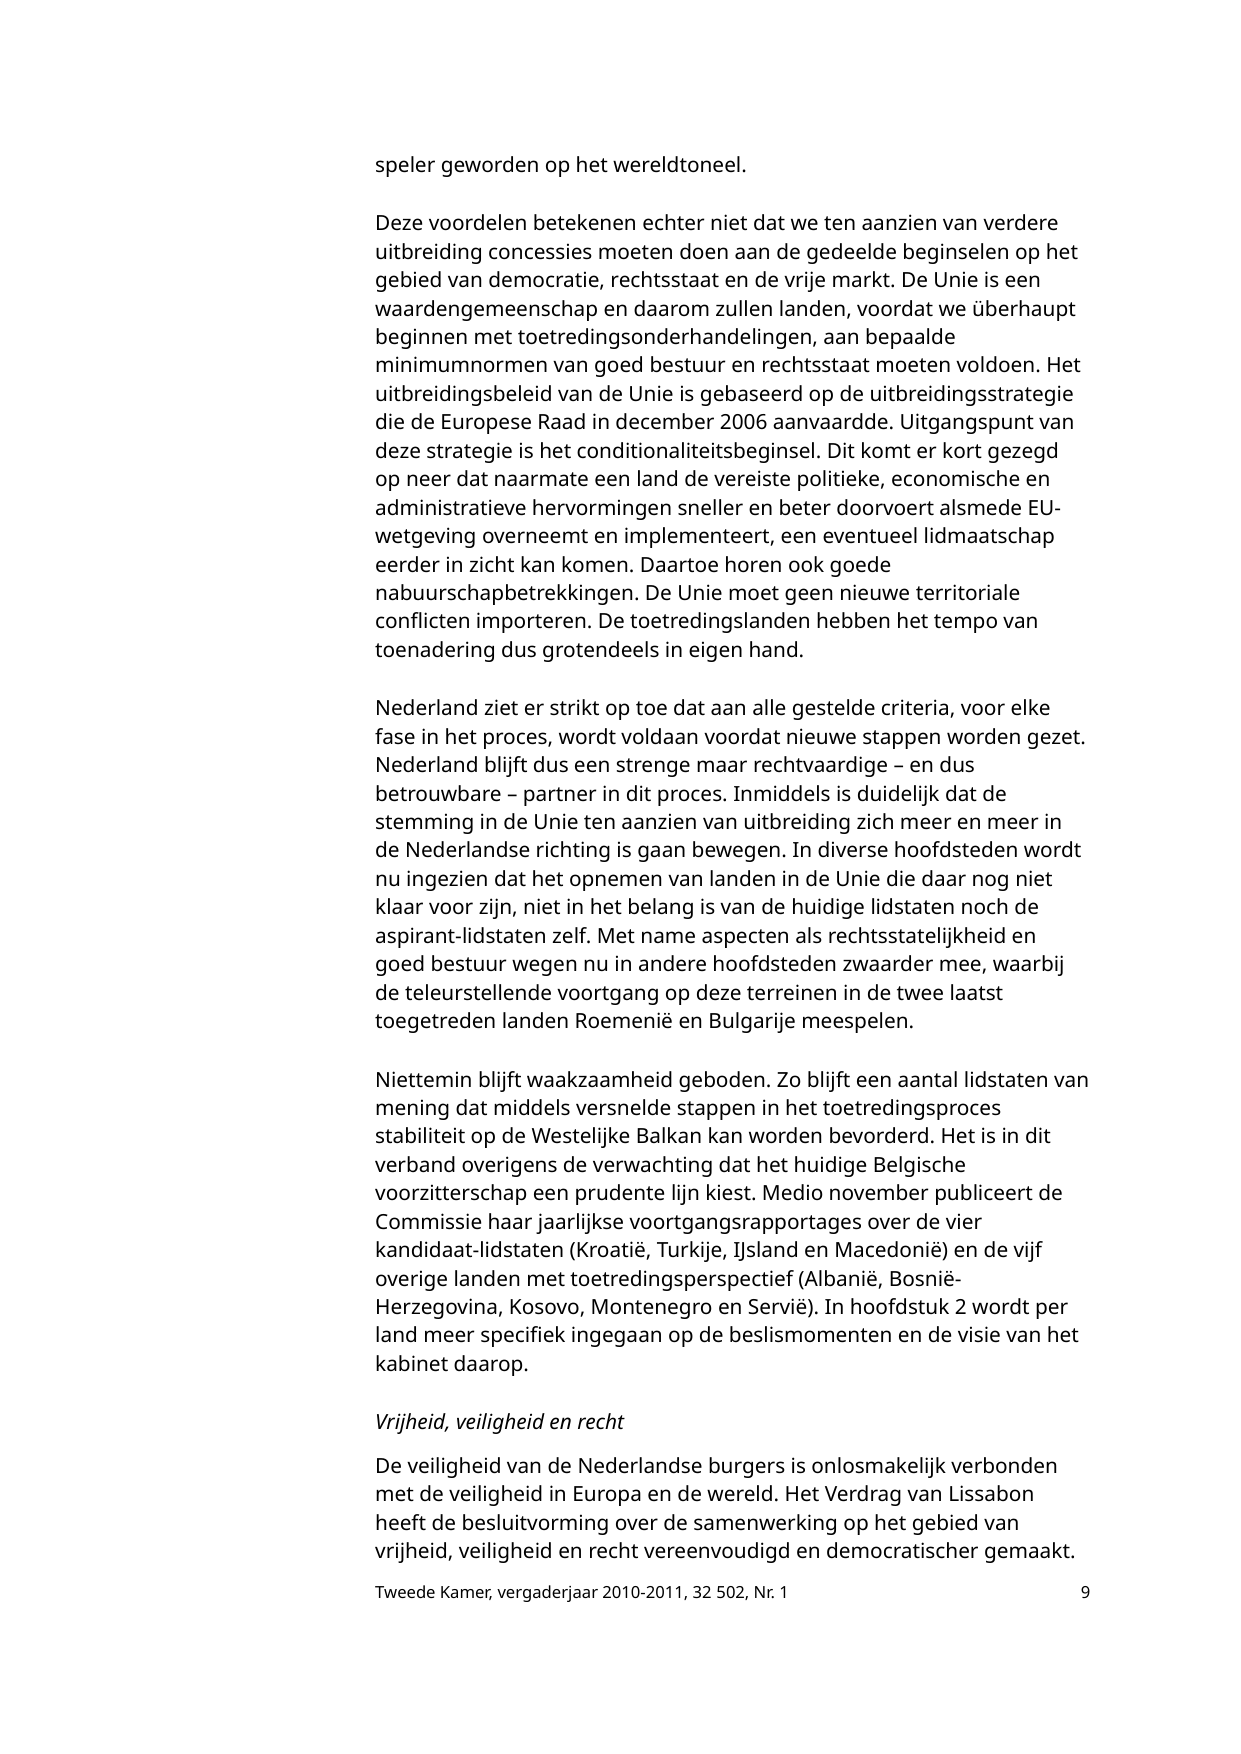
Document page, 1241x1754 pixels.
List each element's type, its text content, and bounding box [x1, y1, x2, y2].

text De veiligheid van de Nederlandse burgers is onlosmakelijk verbonden met de veiligheid in Europa en de wereld. Het Verdrag van Lissabon heeft de besluitvorming over de samenwerking op het gebied van vrijheid, veiligheid en recht vereenvoudigd en democratischer gemaakt. [375, 1451, 1090, 1565]
text Nederland ziet er strikt op toe dat aan alle gestelde criteria, voor elke fase in het proces, wordt voldaan voordat nieuwe stappen worden gezet. Nederland blijft dus een strenge maar rechtvaardige – en dus betrouwbare – partner in dit proces. Inmiddels is duidelijk dat de stemming in de Unie ten aanzien van uitbreiding zich meer en meer in de Nederlandse richting is gaan bewegen. In diverse hoofdsteden wordt nu ingezien dat het opnemen van landen in de Unie die daar nog niet klaar voor zijn, niet in het belang is van de huidige lidstaten noch de aspirant-lidstaten zelf. Met name aspecten als rechtsstatelijkheid en goed bestuur wegen nu in andere hoofdsteden zwaarder mee, waarbij de teleurstellende voortgang op deze terreinen in de twee laatst toegetreden landen Roemenië en Bulgarije meespelen. [375, 693, 1090, 1035]
text Deze voordelen betekenen echter niet dat we ten aanzien van verdere uitbreiding concessies moeten doen aan de gedeelde beginselen op het gebied van democratie, rechtsstaat en de vrije markt. De Unie is een waardengemeenschap en daarom zullen landen, voordat we überhaupt beginnen met toetredingsonderhandelingen, aan bepaalde minimumnormen van goed bestuur en rechtsstaat moeten voldoen. Het uitbreidingsbeleid van de Unie is gebaseerd op de uitbreidingsstrategie die de Europese Raad in december 2006 aanvaardde. Uitgangspunt van deze strategie is het conditionaliteitsbeginsel. Dit komt er kort gezegd op neer dat naarmate een land de vereiste politieke, economische en administratieve hervormingen sneller en beter doorvoert alsmede EU-wetgeving overneemt en implementeert, een eventueel lidmaatschap eerder in zicht kan komen. Daartoe horen ook goede nabuurschapbetrekkingen. De Unie moet geen nieuwe territoriale conflicten importeren. De toetredingslanden hebben het tempo van toenadering dus grotendeels in eigen hand. [375, 208, 1090, 663]
text Niettemin blijft waakzaamheid geboden. Zo blijft een aantal lidstaten van mening dat middels versnelde stappen in het toetredingsproces stabiliteit op de Westelijke Balkan kan worden bevorderd. Het is in dit verband overigens de verwachting dat het huidige Belgische voorzitterschap een prudente lijn kiest. Medio november publiceert de Commissie haar jaarlijkse voortgangsrapportages over de vier kandidaat-lidstaten (Kroatië, Turkije, IJsland en Macedonië) en de vijf overige landen met toetredingsperspectief (Albanië, Bosnië-Herzegovina, Kosovo, Montenegro en Servië). In hoofdstuk 2 wordt per land meer specifiek ingegaan op de beslismomenten en de visie van het kabinet daarop. [375, 1065, 1090, 1377]
text Vrijheid, veiligheid en recht [375, 1407, 1090, 1436]
text speler geworden op het wereldtoneel. [375, 150, 1090, 178]
